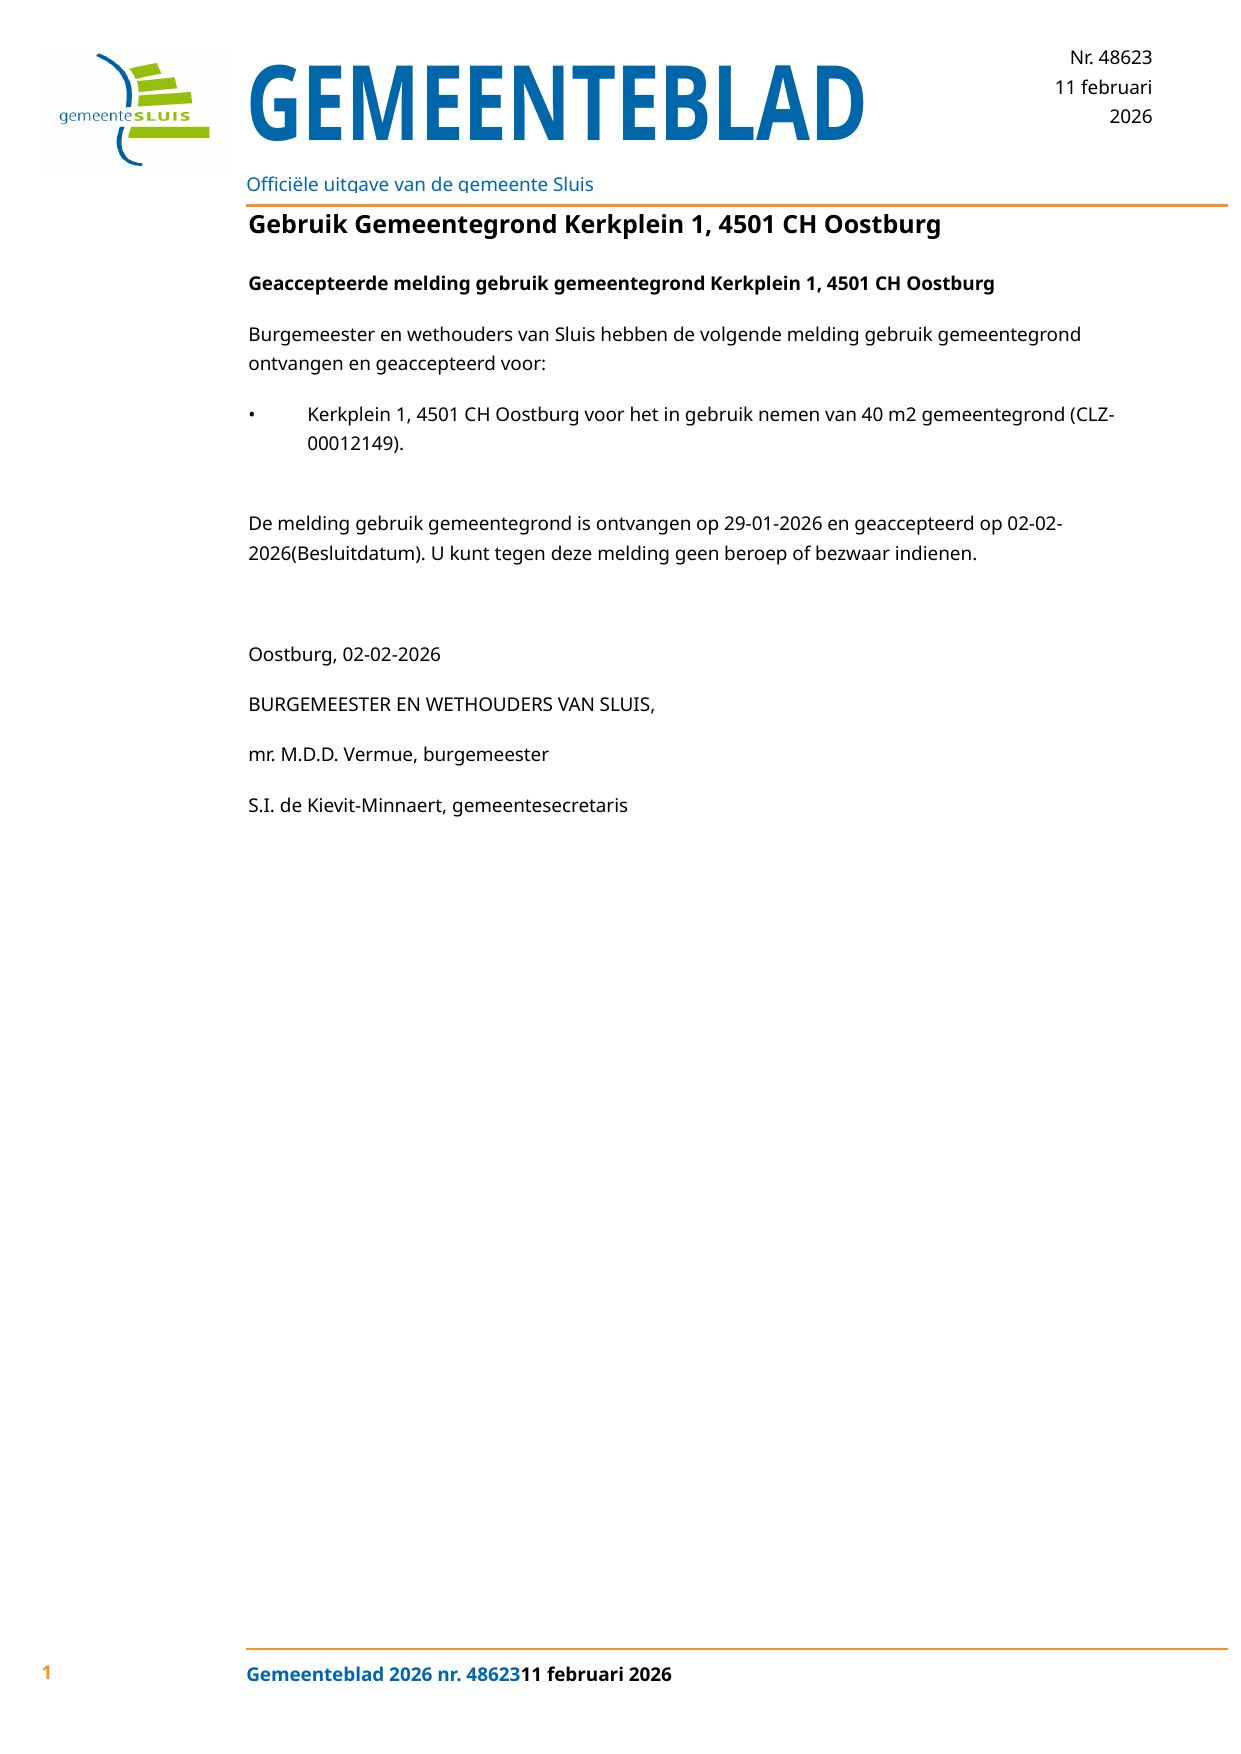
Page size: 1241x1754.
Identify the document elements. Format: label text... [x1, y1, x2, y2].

text Oostburg, 02-02-2026 [248, 641, 1152, 666]
text S.I. de Kievit-Minnaert, gemeentesecretaris [248, 792, 1152, 818]
text mr. M.D.D. Vermue, burgemeester [248, 742, 1152, 767]
text Gebruik Gemeentegrond Kerkplein 1, 4501 CH Oostburg [248, 207, 1152, 241]
text Burgemeester en wethouders van Sluis hebben de volgende melding gebruik gemeentegrond ontvangen en geaccepteerd voor: [248, 321, 1152, 376]
list Kerkplein 1, 4501 CH Oostburg voor het in gebruik nemen van 40 m2 gemeentegrond (CLZ-00012149). [248, 401, 1152, 456]
text De melding gebruik gemeentegrond is ontvangen op 29-01-2026 en geaccepteerd op 02-02-2026(Besluitdatum). U kunt tegen deze melding geen beroep of bezwaar indienen. [248, 510, 1152, 566]
picture [41, 47, 231, 172]
text Geaccepteerde melding gebruik gemeentegrond Kerkplein 1, 4501 CH Oostburg [248, 270, 1152, 296]
text BURGEMEESTER EN WETHOUDERS VAN SLUIS, [248, 691, 1152, 717]
